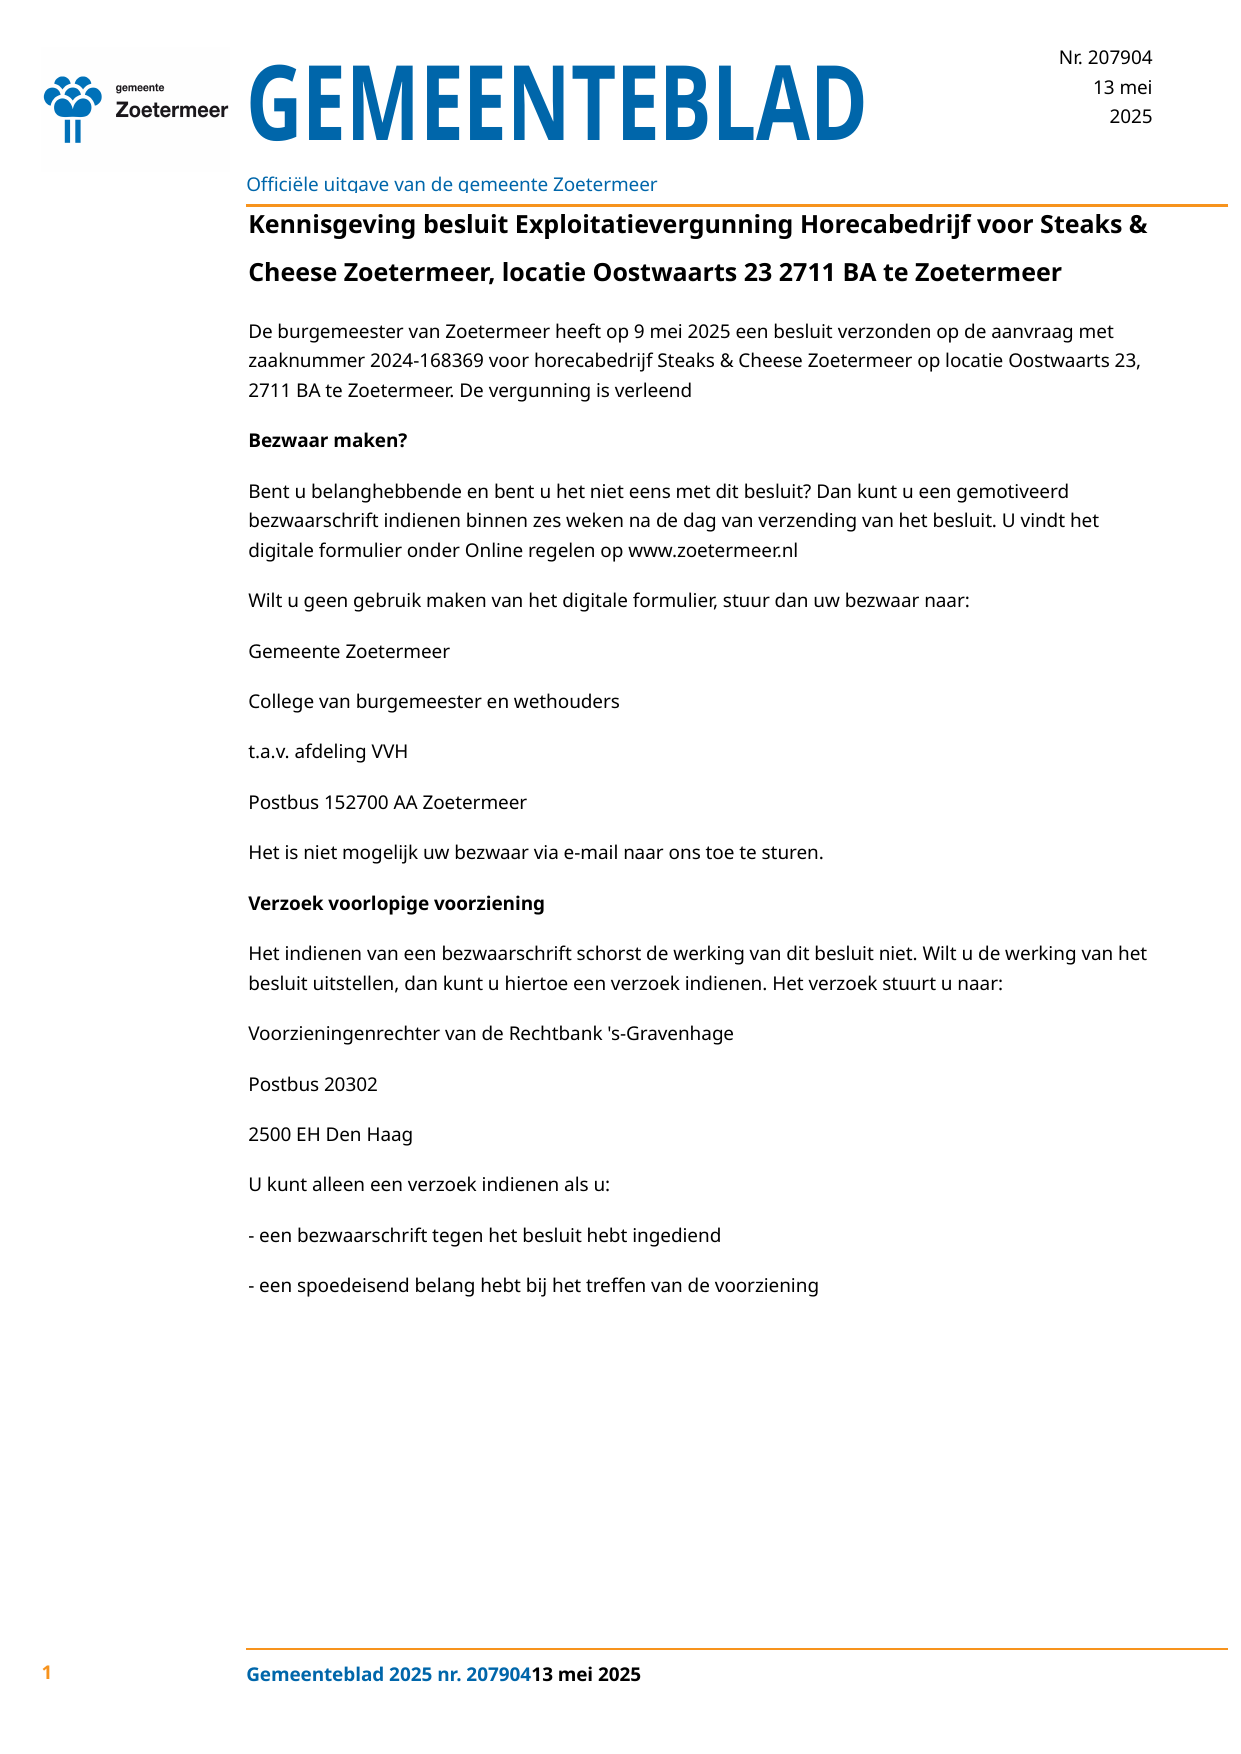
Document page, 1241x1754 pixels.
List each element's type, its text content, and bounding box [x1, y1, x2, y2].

text Kennisgeving besluit Exploitatievergunning Horecabedrijf voor Steaks & Cheese Zoetermeer, locatie Oostwaarts 23 2711 BA te Zoetermeer [248, 207, 1152, 288]
text College van burgemeester en wethouders [248, 688, 1152, 714]
picture [41, 47, 231, 172]
text De burgemeester van Zoetermeer heeft op 9 mei 2025 een besluit verzonden op de aanvraag met zaaknummer 2024-168369 voor horecabedrijf Steaks & Cheese Zoetermeer op locatie Oostwaarts 23, 2711 BA te Zoetermeer. De vergunning is verleend [248, 318, 1152, 403]
text Voorzieningenrechter van de Rechtbank 's-Gravenhage [248, 1020, 1152, 1046]
text Het indienen van een bezwaarschrift schorst de werking van dit besluit niet. Wilt u de werking van het besluit uitstellen, dan kunt u hiertoe een verzoek indienen. Het verzoek stuurt u naar: [248, 940, 1152, 996]
text - een bezwaarschrift tegen het besluit hebt ingediend [248, 1222, 1152, 1248]
text t.a.v. afdeling VVH [248, 739, 1152, 764]
text Gemeente Zoetermeer [248, 638, 1152, 664]
text Bent u belanghebbende en bent u het niet eens met dit besluit? Dan kunt u een gemotiveerd bezwaarschrift indienen binnen zes weken na de dag van verzending van het besluit. U vindt het digitale formulier onder Online regelen op www.zoetermeer.nl [248, 478, 1152, 563]
text Postbus 152700 AA Zoetermeer [248, 789, 1152, 815]
text U kunt alleen een verzoek indienen als u: [248, 1172, 1152, 1197]
text Wilt u geen gebruik maken van het digitale formulier, stuur dan uw bezwaar naar: [248, 587, 1152, 613]
text Postbus 20302 [248, 1071, 1152, 1097]
text 2500 EH Den Haag [248, 1121, 1152, 1147]
text Het is niet mogelijk uw bezwaar via e-mail naar ons toe te sturen. [248, 839, 1152, 865]
text Bezwaar maken? [248, 427, 1152, 453]
text Verzoek voorlopige voorziening [248, 890, 1152, 916]
text - een spoedeisend belang hebt bij het treffen van de voorziening [248, 1272, 1152, 1298]
